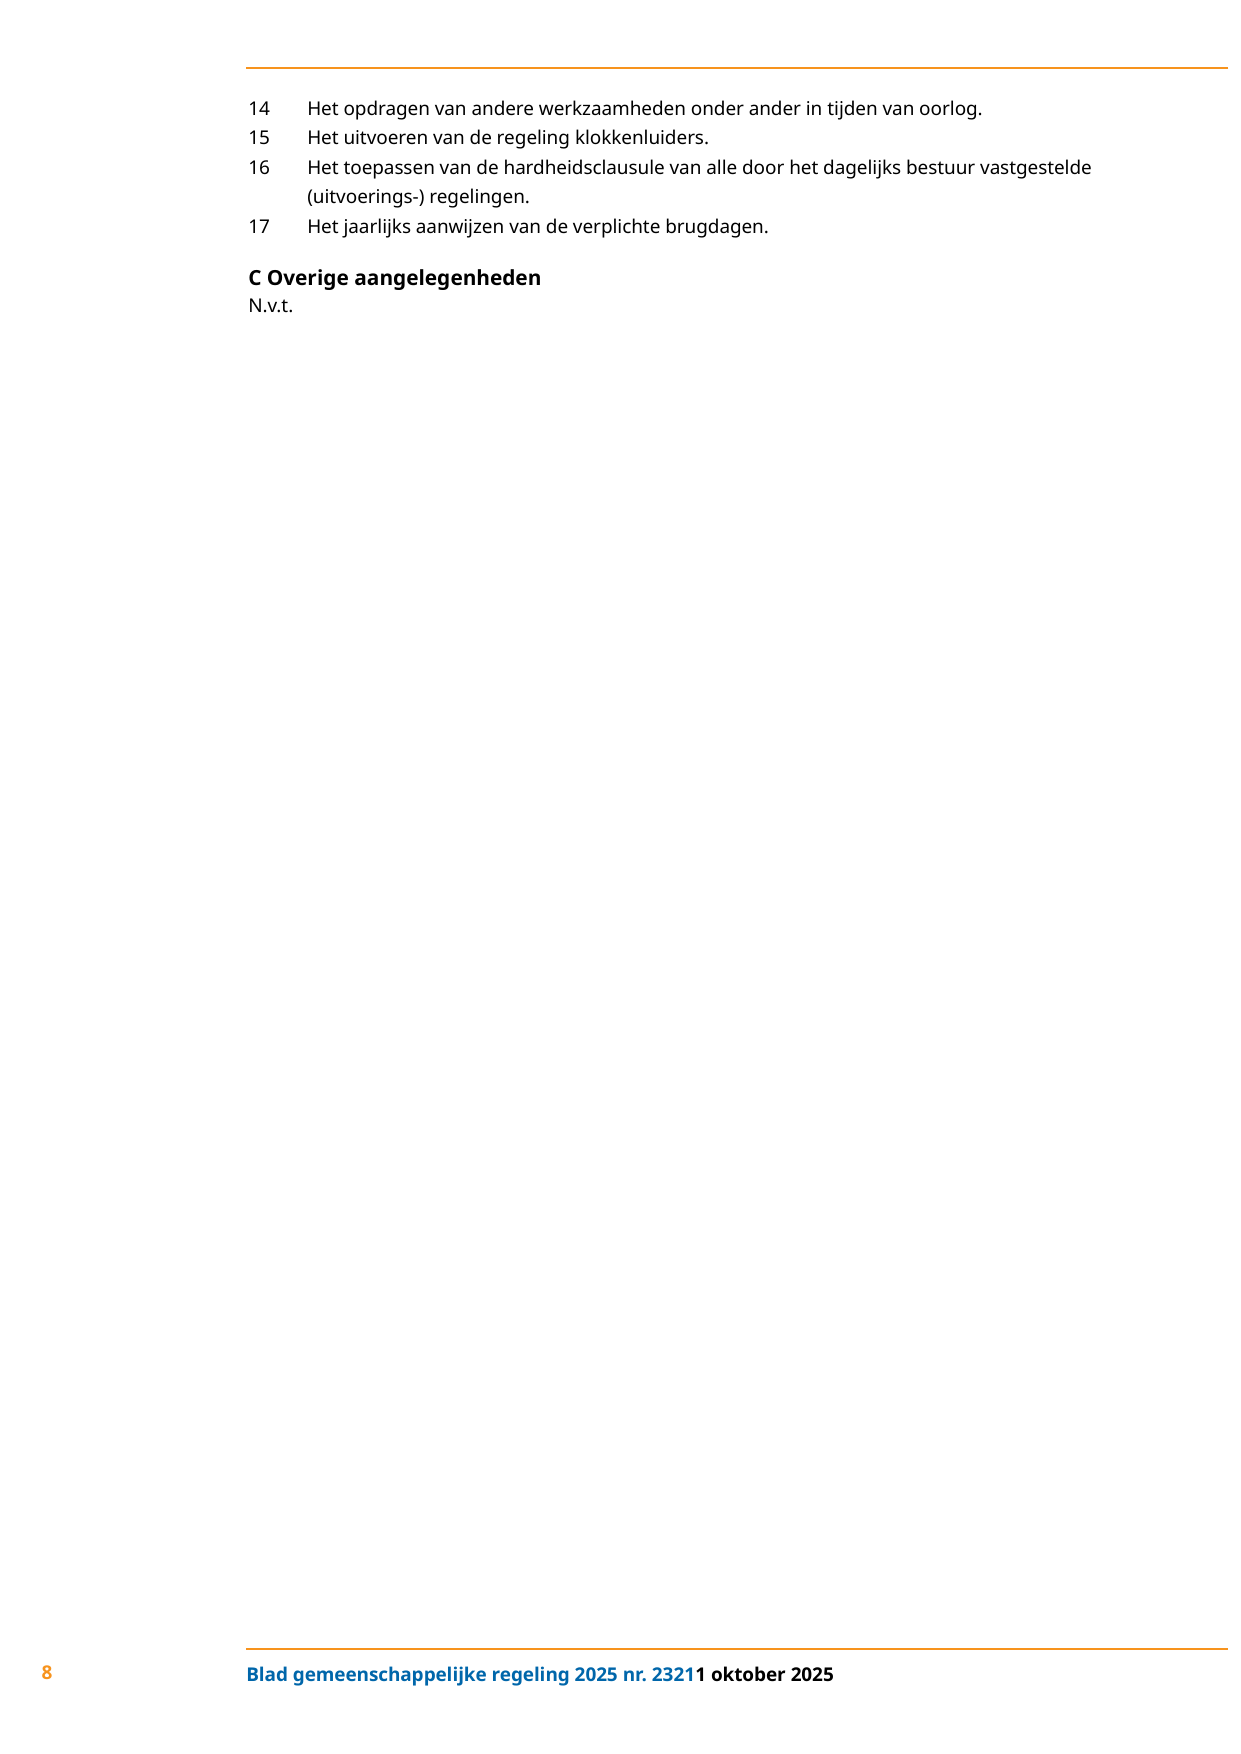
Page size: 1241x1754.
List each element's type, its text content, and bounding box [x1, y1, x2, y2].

list Het toepassen van de hardheidsclausule van alle door het dagelijks bestuur vastgestelde (uitvoerings-) regelingen. [248, 154, 1152, 209]
text C Overige aangelegenheden [248, 263, 1152, 292]
list Het uitvoeren van de regeling klokkenluiders. [248, 124, 1152, 150]
list Het opdragen van andere werkzaamheden onder ander in tijden van oorlog. [248, 95, 1152, 121]
text N.v.t. [248, 292, 1152, 318]
picture [41, 47, 231, 172]
list Het jaarlijks aanwijzen van de verplichte brugdagen. [248, 213, 1152, 239]
